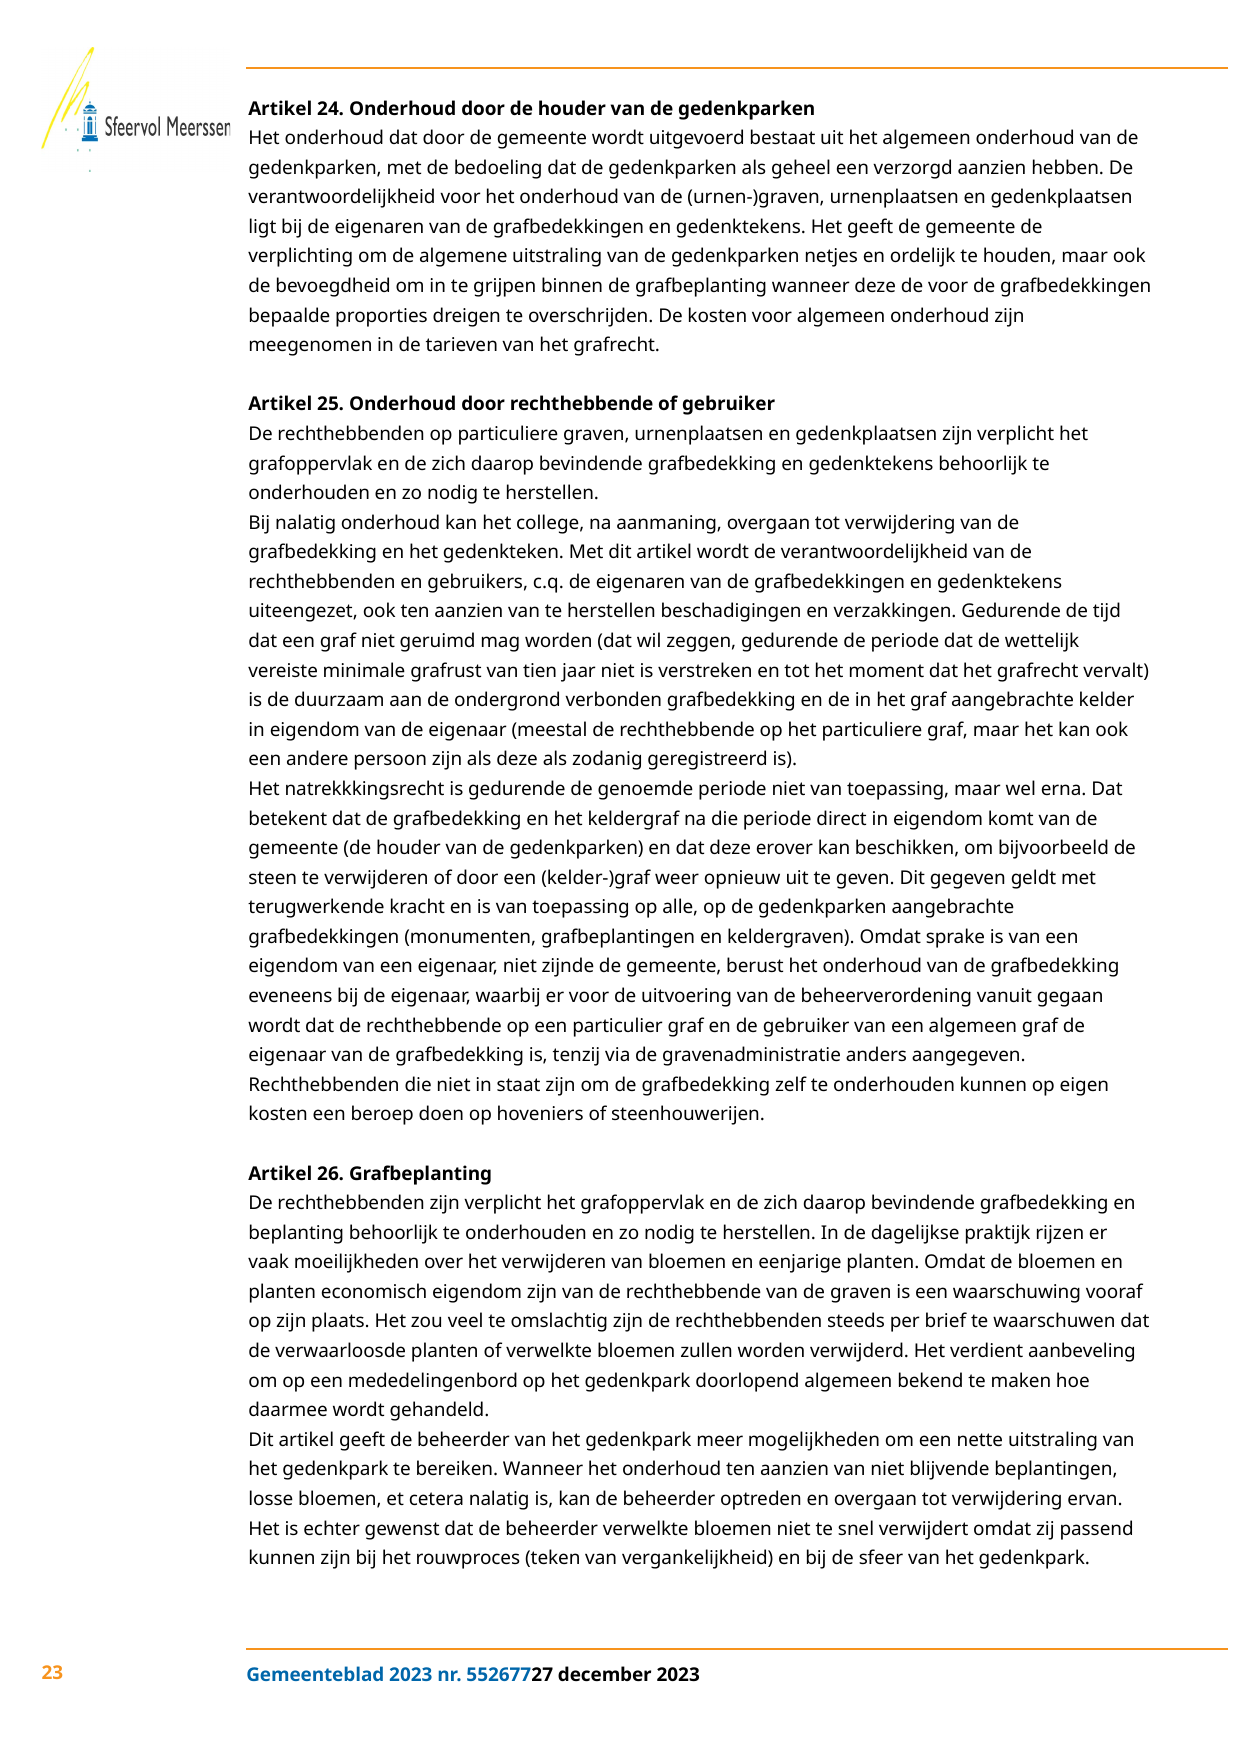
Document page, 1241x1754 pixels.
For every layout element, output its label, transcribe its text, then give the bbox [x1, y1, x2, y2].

text Rechthebbenden die niet in staat zijn om de grafbedekking zelf te onderhouden kunnen op eigen kosten een beroep doen op hoveniers of steenhouwerijen. [248, 1071, 1152, 1126]
text De rechthebbenden op particuliere graven, urnenplaatsen en gedenkplaatsen zijn verplicht het grafoppervlak en de zich daarop bevindende grafbedekking en gedenktekens behoorlijk te onderhouden en zo nodig te herstellen. [248, 420, 1152, 505]
text Artikel 26. Grafbeplanting [248, 1160, 1152, 1186]
text De rechthebbenden zijn verplicht het grafoppervlak en de zich daarop bevindende grafbedekking en beplanting behoorlijk te onderhouden en zo nodig te herstellen. In de dagelijkse praktijk rijzen er vaak moeilijkheden over het verwijderen van bloemen en eenjarige planten. Omdat de bloemen en planten economisch eigendom zijn van de rechthebbende van de graven is een waarschuwing vooraf op zijn plaats. Het zou veel te omslachtig zijn de rechthebbenden steeds per brief te waarschuwen dat de verwaarloosde planten of verwelkte bloemen zullen worden verwijderd. Het verdient aanbeveling om op een mededelingenbord op het gedenkpark doorlopend algemeen bekend te maken hoe daarmee wordt gehandeld. [248, 1189, 1152, 1422]
text Artikel 25. Onderhoud door rechthebbende of gebruiker [248, 391, 1152, 416]
text Het natrekkkingsrecht is gedurende de genoemde periode niet van toepassing, maar wel erna. Dat betekent dat de grafbedekking en het keldergraf na die periode direct in eigendom komt van de gemeente (de houder van de gedenkparken) en dat deze erover kan beschikken, om bijvoorbeeld de steen te verwijderen of door een (kelder-)graf weer opnieuw uit te geven. Dit gegeven geldt met terugwerkende kracht en is van toepassing op alle, op de gedenkparken aangebrachte grafbedekkingen (monumenten, grafbeplantingen en keldergraven). Omdat sprake is van een eigendom van een eigenaar, niet zijnde de gemeente, berust het onderhoud van de grafbedekking eveneens bij de eigenaar, waarbij er voor de uitvoering van de beheerverordening vanuit gegaan wordt dat de rechthebbende op een particulier graf en de gebruiker van een algemeen graf de eigenaar van de grafbedekking is, tenzij via de gravenadministratie anders aangegeven. [248, 775, 1152, 1067]
text Het onderhoud dat door de gemeente wordt uitgevoerd bestaat uit het algemeen onderhoud van de gedenkparken, met de bedoeling dat de gedenkparken als geheel een verzorgd aanzien hebben. De verantwoordelijkheid voor het onderhoud van de (urnen-)graven, urnenplaatsen en gedenkplaatsen ligt bij de eigenaren van de grafbedekkingen en gedenktekens. Het geeft de gemeente de verplichting om de algemene uitstraling van de gedenkparken netjes en ordelijk te houden, maar ook de bevoegdheid om in te grijpen binnen de grafbeplanting wanneer deze de voor de grafbedekkingen bepaalde proporties dreigen te overschrijden. De kosten voor algemeen onderhoud zijn meegenomen in de tarieven van het grafrecht. [248, 124, 1152, 357]
picture [41, 47, 231, 172]
text Dit artikel geeft de beheerder van het gedenkpark meer mogelijkheden om een nette uitstraling van het gedenkpark te bereiken. Wanneer het onderhoud ten aanzien van niet blijvende beplantingen, losse bloemen, et cetera nalatig is, kan de beheerder optreden en overgaan tot verwijdering ervan. Het is echter gewenst dat de beheerder verwelkte bloemen niet te snel verwijdert omdat zij passend kunnen zijn bij het rouwproces (teken van vergankelijkheid) en bij de sfeer van het gedenkpark. [248, 1426, 1152, 1570]
text Bij nalatig onderhoud kan het college, na aanmaning, overgaan tot verwijdering van de grafbedekking en het gedenkteken. Met dit artikel wordt de verantwoordelijkheid van de rechthebbenden en gebruikers, c.q. de eigenaren van de grafbedekkingen en gedenktekens uiteengezet, ook ten aanzien van te herstellen beschadigingen en verzakkingen. Gedurende de tijd dat een graf niet geruimd mag worden (dat wil zeggen, gedurende de periode dat de wettelijk vereiste minimale grafrust van tien jaar niet is verstreken en tot het moment dat het grafrecht vervalt) is de duurzaam aan de ondergrond verbonden grafbedekking en de in het graf aangebrachte kelder in eigendom van de eigenaar (meestal de rechthebbende op het particuliere graf, maar het kan ook een andere persoon zijn als deze als zodanig geregistreerd is). [248, 509, 1152, 771]
text Artikel 24. Onderhoud door de houder van de gedenkparken [248, 95, 1152, 121]
